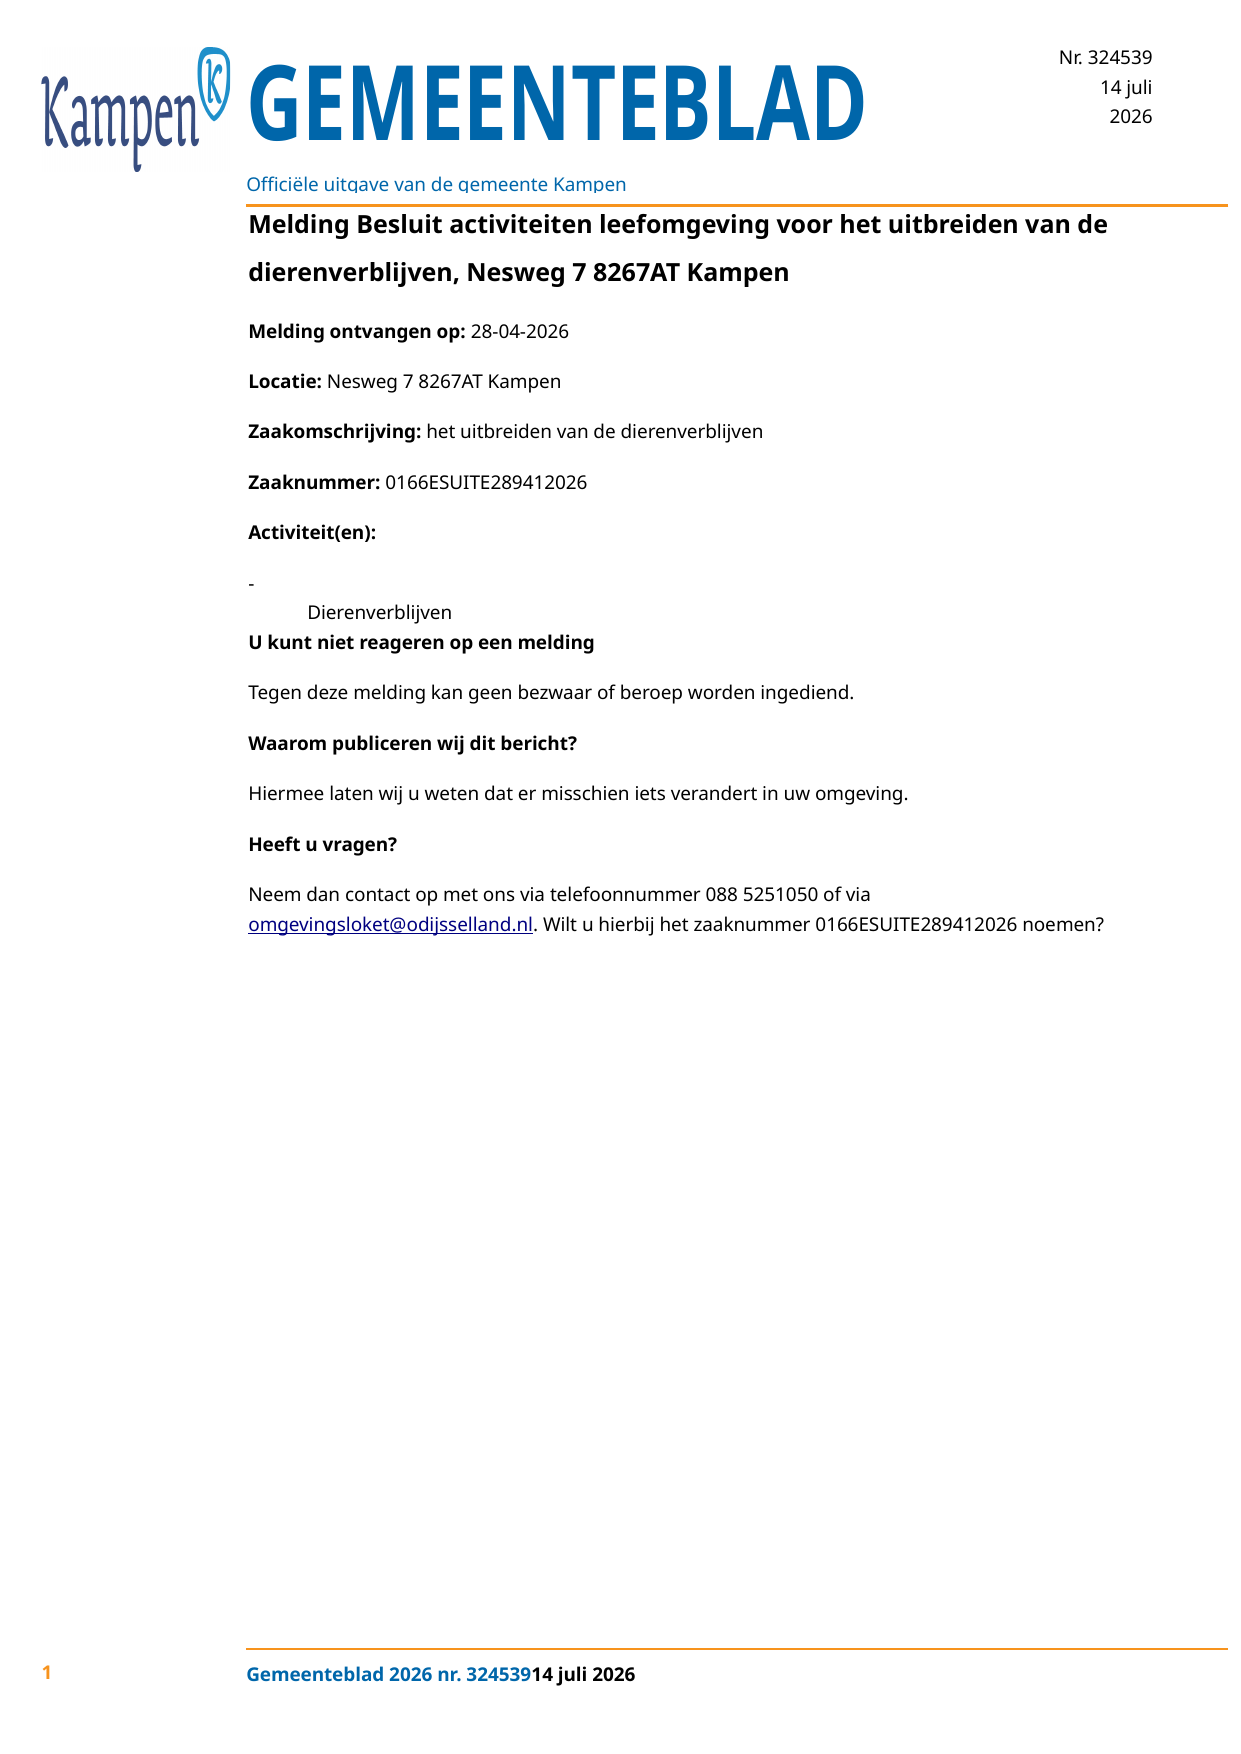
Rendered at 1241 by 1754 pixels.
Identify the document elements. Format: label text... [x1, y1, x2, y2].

text U kunt niet reageren op een melding [248, 629, 1152, 655]
text Heeft u vragen? [248, 831, 1152, 857]
text Tegen deze melding kan geen bezwaar of beroep worden ingediend. [248, 679, 1152, 705]
text Melding ontvangen op: 28-04-2026 [248, 318, 1152, 344]
text Melding Besluit activiteiten leefomgeving voor het uitbreiden van de dierenverblijven, Nesweg 7 8267AT Kampen [248, 207, 1152, 288]
text Waarom publiceren wij dit bericht? [248, 730, 1152, 756]
text Activiteit(en): [248, 519, 1152, 545]
text Hiermee laten wij u weten dat er misschien iets verandert in uw omgeving. [248, 780, 1152, 806]
picture [41, 47, 231, 172]
text Neem dan contact op met ons via telefoonnummer 088 5251050 of via omgevingsloket@odijsselland.nl. Wilt u hierbij het zaaknummer 0166ESUITE289412026 noemen? [248, 881, 1152, 937]
text Zaakomschrijving: het uitbreiden van de dierenverblijven [248, 419, 1152, 444]
text Locatie: Nesweg 7 8267AT Kampen [248, 368, 1152, 394]
list Dierenverblijven [248, 599, 1152, 625]
text Zaaknummer: 0166ESUITE289412026 [248, 469, 1152, 495]
